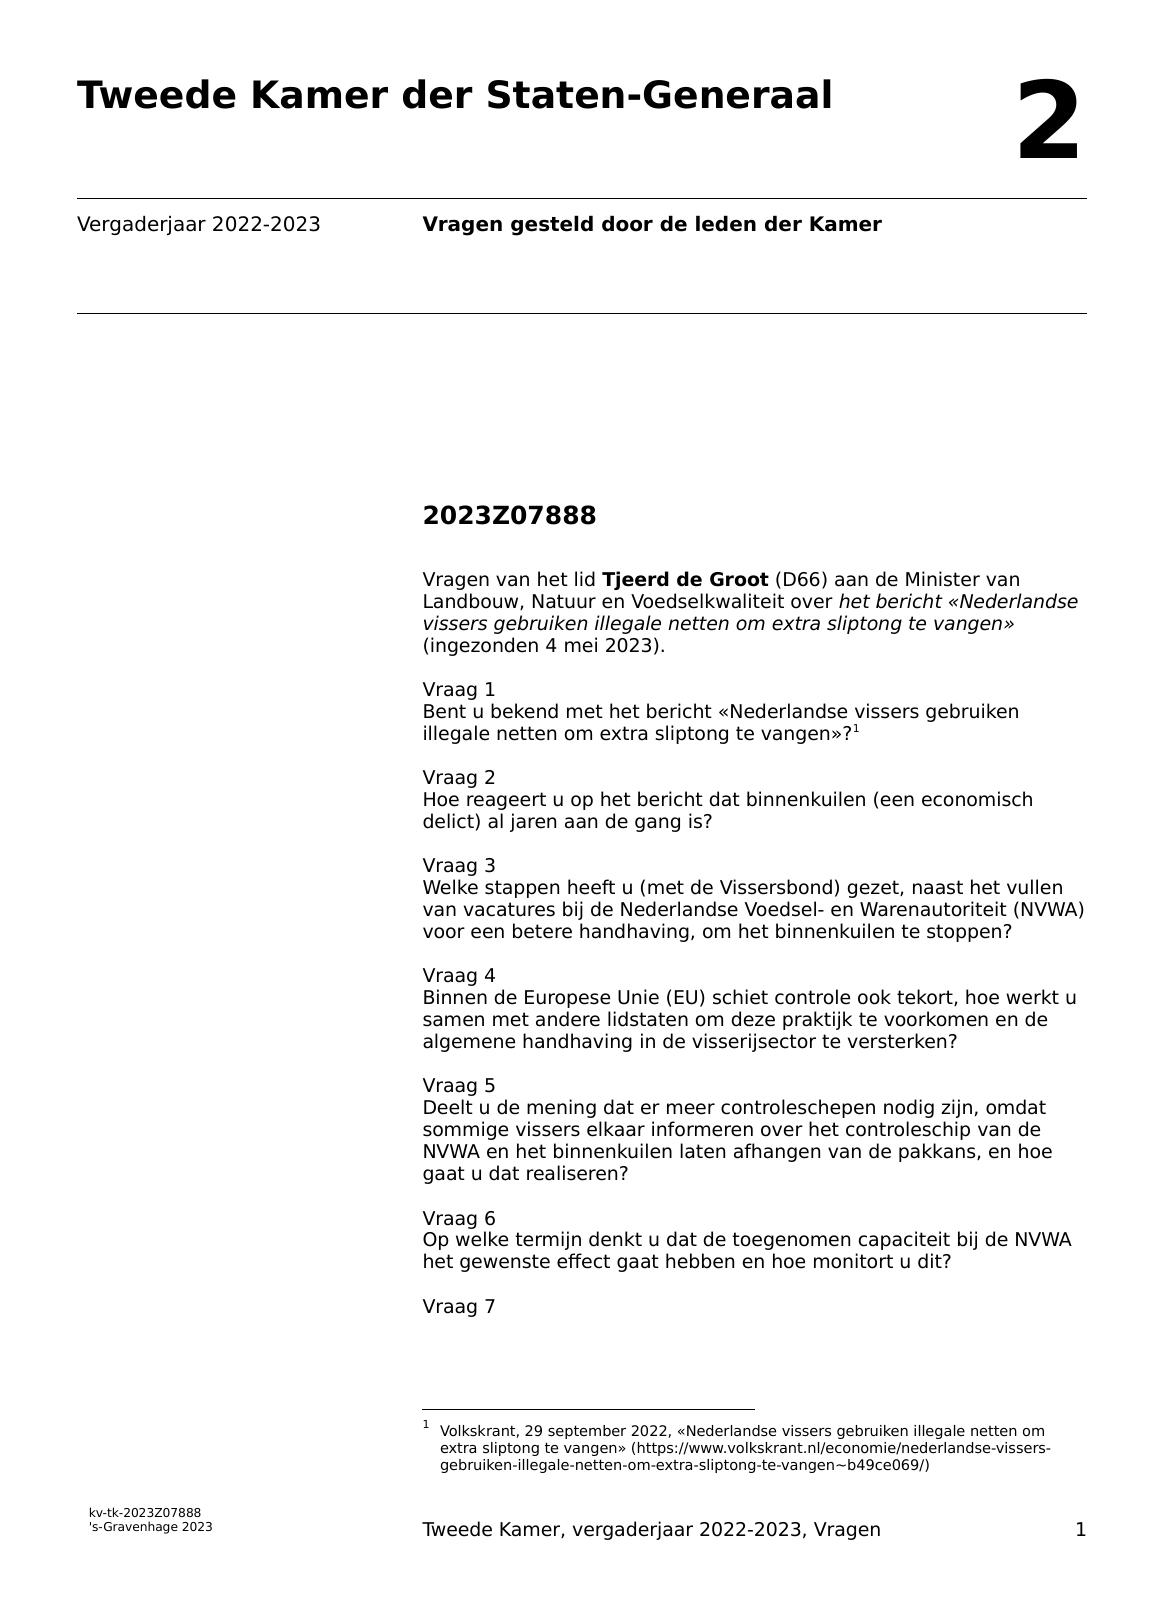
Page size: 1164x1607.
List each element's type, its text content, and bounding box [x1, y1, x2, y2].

table_header Tweede Kamer der Staten-Generaal [77, 59, 886, 198]
text Bent u bekend met het bericht «Nederlandse vissers gebruiken illegale netten om extra sliptong te vangen»? [422, 701, 1087, 745]
table_cell Vragen gesteld door de leden der Kamer [422, 199, 1087, 313]
text Welke stappen heeft u (met de Vissersbond) gezet, naast het vullen van vacatures bij de Nederlandse Voedsel- en Warenautoriteit (NVWA) voor een betere handhaving, om het binnenkuilen te stoppen? [422, 877, 1087, 943]
text Vragen van het lid Tjeerd de Groot (D66) aan de Minister van Landbouw, Natuur en Voedselkwaliteit over het bericht «Nederlandse vissers gebruiken illegale netten om extra sliptong te vangen» (ingezonden 4 mei 2023). [422, 569, 1087, 657]
text Vraag 1 [422, 679, 1087, 701]
text Binnen de Europese Unie (EU) schiet controle ook tekort, hoe werkt u samen met andere lidstaten om deze praktijk te voorkomen en de algemene handhaving in de visserijsector te versterken? [422, 987, 1087, 1053]
text Vraag 4 [422, 965, 1087, 987]
table_header 2 [886, 59, 1087, 198]
text Vraag 5 [422, 1075, 1087, 1097]
table_cell Vergaderjaar 2022-2023 [77, 199, 422, 313]
text kv-tk-2023Z07888 [88, 1506, 323, 1520]
text Vraag 6 [422, 1207, 1087, 1229]
text 's-Gravenhage 2023 [88, 1520, 323, 1534]
text Volkskrant, 29 september 2022, «Nederlandse vissers gebruiken illegale netten om extra sliptong te vangen» (https://www.volkskrant.nl/economie/nederlandse-vissers-gebruiken-illegale-netten-om-extra-sliptong-te-vangen~b49ce069/) [422, 1418, 1087, 1474]
text Vraag 3 [422, 855, 1087, 877]
text Vraag 7 [422, 1296, 1087, 1317]
text Op welke termijn denkt u dat de toegenomen capaciteit bij de NVWA het gewenste effect gaat hebben en hoe monitort u dit? [422, 1229, 1087, 1273]
text Hoe reageert u op het bericht dat binnenkuilen (een economisch delict) al jaren aan de gang is? [422, 789, 1087, 833]
text Deelt u de mening dat er meer controleschepen nodig zijn, omdat sommige vissers elkaar informeren over het controleschip van de NVWA en het binnenkuilen laten afhangen van de pakkans, en hoe gaat u dat realiseren? [422, 1097, 1087, 1185]
text Vraag 2 [422, 767, 1087, 789]
text 2023Z07888 [422, 501, 1087, 531]
